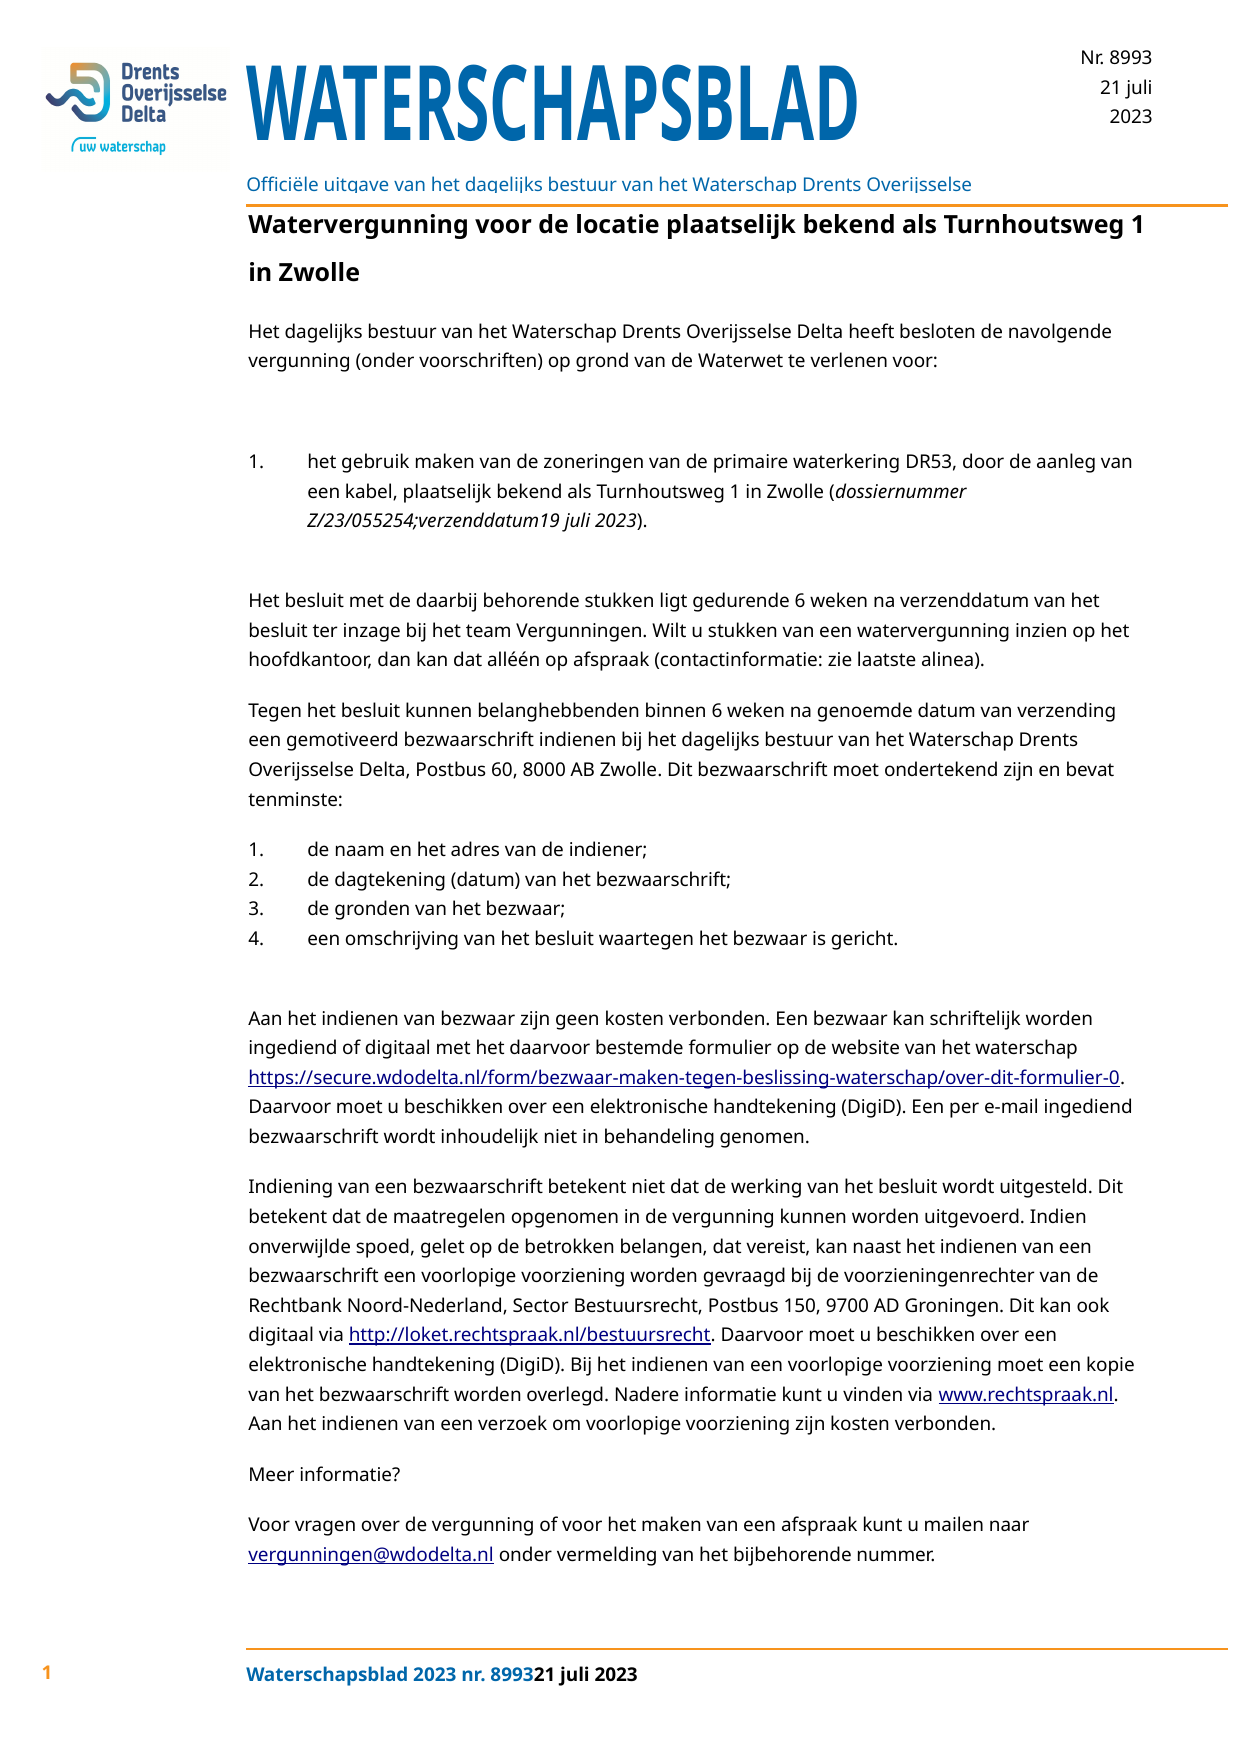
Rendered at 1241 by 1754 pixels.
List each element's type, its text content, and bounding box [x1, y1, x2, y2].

list de gronden van het bezwaar; [248, 895, 1152, 921]
text Voor vragen over de vergunning of voor het maken van een afspraak kunt u mailen naar vergunningen@wdodelta.nl onder vermelding van het bijbehorende nummer. [248, 1511, 1152, 1567]
list het gebruik maken van de zoneringen van de primaire waterkering DR53, door de aanleg van een kabel, plaatselijk bekend als Turnhoutsweg 1 in Zwolle (dossiernummer Z/23/055254;verzenddatum19 juli 2023). [248, 448, 1152, 533]
text Aan het indienen van bezwaar zijn geen kosten verbonden. Een bezwaar kan schriftelijk worden ingediend of digitaal met het daarvoor bestemde formulier op de website van het waterschap https://secure.wdodelta.nl/form/bezwaar-maken-tegen-beslissing-waterschap/over-dit-formulier-0. Daarvoor moet u beschikken over een elektronische handtekening (DigiD). Een per e-mail ingediend bezwaarschrift wordt inhoudelijk niet in behandeling genomen. [248, 1005, 1152, 1149]
list de dagtekening (datum) van het bezwaarschrift; [248, 866, 1152, 892]
text Tegen het besluit kunnen belanghebbenden binnen 6 weken na genoemde datum van verzending een gemotiveerd bezwaarschrift indienen bij het dagelijks bestuur van het Waterschap Drents Overijsselse Delta, Postbus 60, 8000 AB Zwolle. Dit bezwaarschrift moet ondertekend zijn en bevat tenminste: [248, 697, 1152, 812]
text Watervergunning voor de locatie plaatselijk bekend als Turnhoutsweg 1 in Zwolle [248, 207, 1152, 288]
text Indiening van een bezwaarschrift betekent niet dat de werking van het besluit wordt uitgesteld. Dit betekent dat de maatregelen opgenomen in de vergunning kunnen worden uitgevoerd. Indien onverwijlde spoed, gelet op de betrokken belangen, dat vereist, kan naast het indienen van een bezwaarschrift een voorlopige voorziening worden gevraagd bij de voorzieningenrechter van de Rechtbank Noord-Nederland, Sector Bestuursrecht, Postbus 150, 9700 AD Groningen. Dit kan ook digitaal via http://loket.rechtspraak.nl/bestuursrecht. Daarvoor moet u beschikken over een elektronische handtekening (DigiD). Bij het indienen van een voorlopige voorziening moet een kopie van het bezwaarschrift worden overlegd. Nadere informatie kunt u vinden via www.rechtspraak.nl. Aan het indienen van een verzoek om voorlopige voorziening zijn kosten verbonden. [248, 1174, 1152, 1436]
picture [41, 47, 231, 172]
text Meer informatie? [248, 1461, 1152, 1487]
list een omschrijving van het besluit waartegen het bezwaar is gericht. [248, 925, 1152, 951]
text Het dagelijks bestuur van het Waterschap Drents Overijsselse Delta heeft besloten de navolgende vergunning (onder voorschriften) op grond van de Waterwet te verlenen voor: [248, 318, 1152, 373]
list de naam en het adres van de indiener; [248, 836, 1152, 862]
text Het besluit met de daarbij behorende stukken ligt gedurende 6 weken na verzenddatum van het besluit ter inzage bij het team Vergunningen. Wilt u stukken van een watervergunning inzien op het hoofdkantoor, dan kan dat alléén op afspraak (contactinformatie: zie laatste alinea). [248, 587, 1152, 672]
